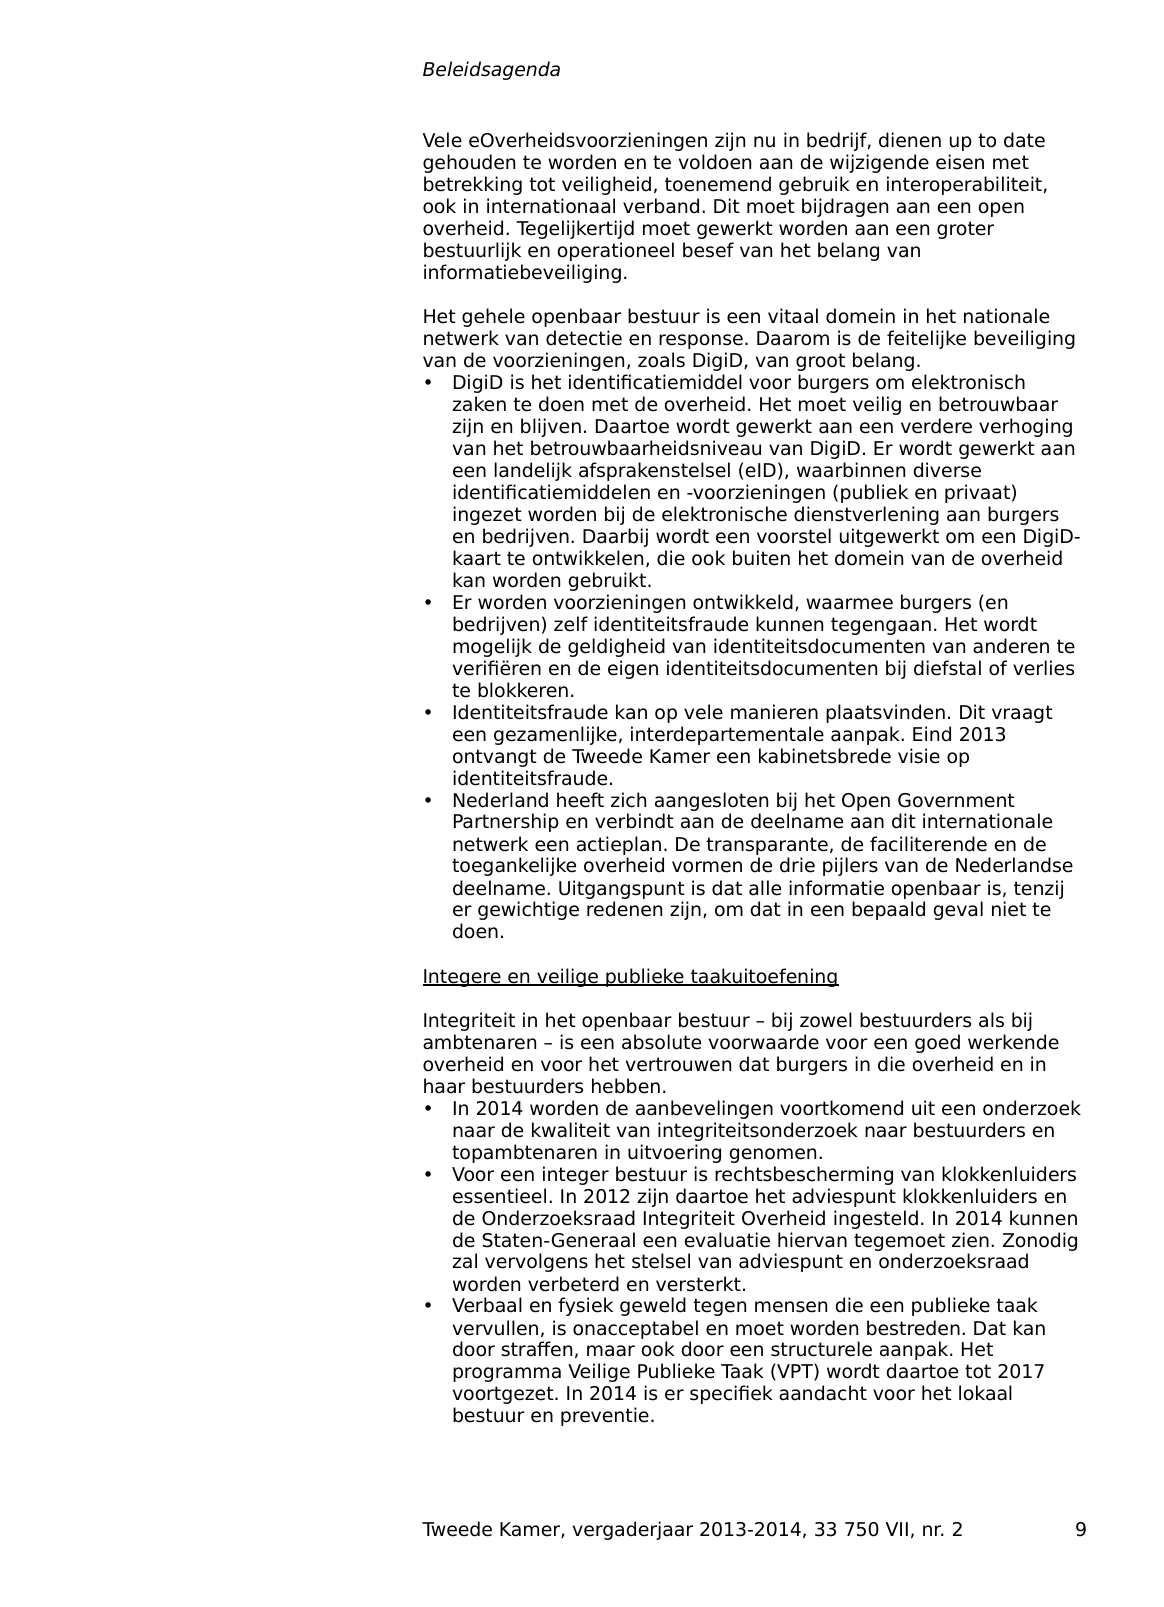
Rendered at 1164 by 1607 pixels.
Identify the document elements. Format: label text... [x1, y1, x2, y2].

text • DigiD is het identificatiemiddel voor burgers om elektronisch zaken te doen met de overheid. Het moet veilig en betrouwbaar zijn en blijven. Daartoe wordt gewerkt aan een verdere verhoging van het betrouwbaarheidsniveau van DigiD. Er wordt gewerkt aan een landelijk afsprakenstelsel (eID), waarbinnen diverse identificatiemiddelen en -voorzieningen (publiek en privaat) ingezet worden bij de elektronische dienstverlening aan burgers en bedrijven. Daarbij wordt een voorstel uitgewerkt om een DigiD-kaart te ontwikkelen, die ook buiten het domein van de overheid kan worden gebruikt. [422, 372, 1087, 592]
text Het gehele openbaar bestuur is een vitaal domein in het nationale netwerk van detectie en response. Daarom is de feitelijke beveiliging van de voorzieningen, zoals DigiD, van groot belang. [422, 306, 1087, 372]
text • In 2014 worden de aanbevelingen voortkomend uit een onderzoek naar de kwaliteit van integriteitsonderzoek naar bestuurders en topambtenaren in uitvoering genomen. [422, 1098, 1087, 1163]
text Vele eOverheidsvoorzieningen zijn nu in bedrijf, dienen up to date gehouden te worden en te voldoen aan de wijzigende eisen met betrekking tot veiligheid, toenemend gebruik en interoperabiliteit, ook in internationaal verband. Dit moet bijdragen aan een open overheid. Tegelijkertijd moet gewerkt worden aan een groter bestuurlijk en operationeel besef van het belang van informatiebeveiliging. [422, 130, 1087, 284]
subtitle Integere en veilige publieke taakuitoefening [422, 966, 1087, 987]
text • Identiteitsfraude kan op vele manieren plaatsvinden. Dit vraagt een gezamenlijke, interdepartementale aanpak. Eind 2013 ontvangt de Tweede Kamer een kabinetsbrede visie op identiteitsfraude. [422, 702, 1087, 789]
text • Voor een integer bestuur is rechtsbescherming van klokkenluiders essentieel. In 2012 zijn daartoe het adviespunt klokkenluiders en de Onderzoeksraad Integriteit Overheid ingesteld. In 2014 kunnen de Staten-Generaal een evaluatie hiervan tegemoet zien. Zonodig zal vervolgens het stelsel van adviespunt en onderzoeksraad worden verbeterd en versterkt. [422, 1163, 1087, 1295]
text Integriteit in het openbaar bestuur – bij zowel bestuurders als bij ambtenaren – is een absolute voorwaarde voor een goed werkende overheid en voor het vertrouwen dat burgers in die overheid en in haar bestuurders hebben. [422, 1010, 1087, 1098]
text • Verbaal en fysiek geweld tegen mensen die een publieke taak vervullen, is onacceptabel en moet worden bestreden. Dat kan door straffen, maar ook door een structurele aanpak. Het programma Veilige Publieke Taak (VPT) wordt daartoe tot 2017 voortgezet. In 2014 is er specifiek aandacht voor het lokaal bestuur en preventie. [422, 1295, 1087, 1427]
text • Nederland heeft zich aangesloten bij het Open Government Partnership en verbindt aan de deelname aan dit internationale netwerk een actieplan. De transparante, de faciliterende en de toegankelijke overheid vormen de drie pijlers van de Nederlandse deelname. Uitgangspunt is dat alle informatie openbaar is, tenzij er gewichtige redenen zijn, om dat in een bepaald geval niet te doen. [422, 789, 1087, 943]
text • Er worden voorzieningen ontwikkeld, waarmee burgers (en bedrijven) zelf identiteitsfraude kunnen tegengaan. Het wordt mogelijk de geldigheid van identiteitsdocumenten van anderen te verifiëren en de eigen identiteitsdocumenten bij diefstal of verlies te blokkeren. [422, 592, 1087, 702]
